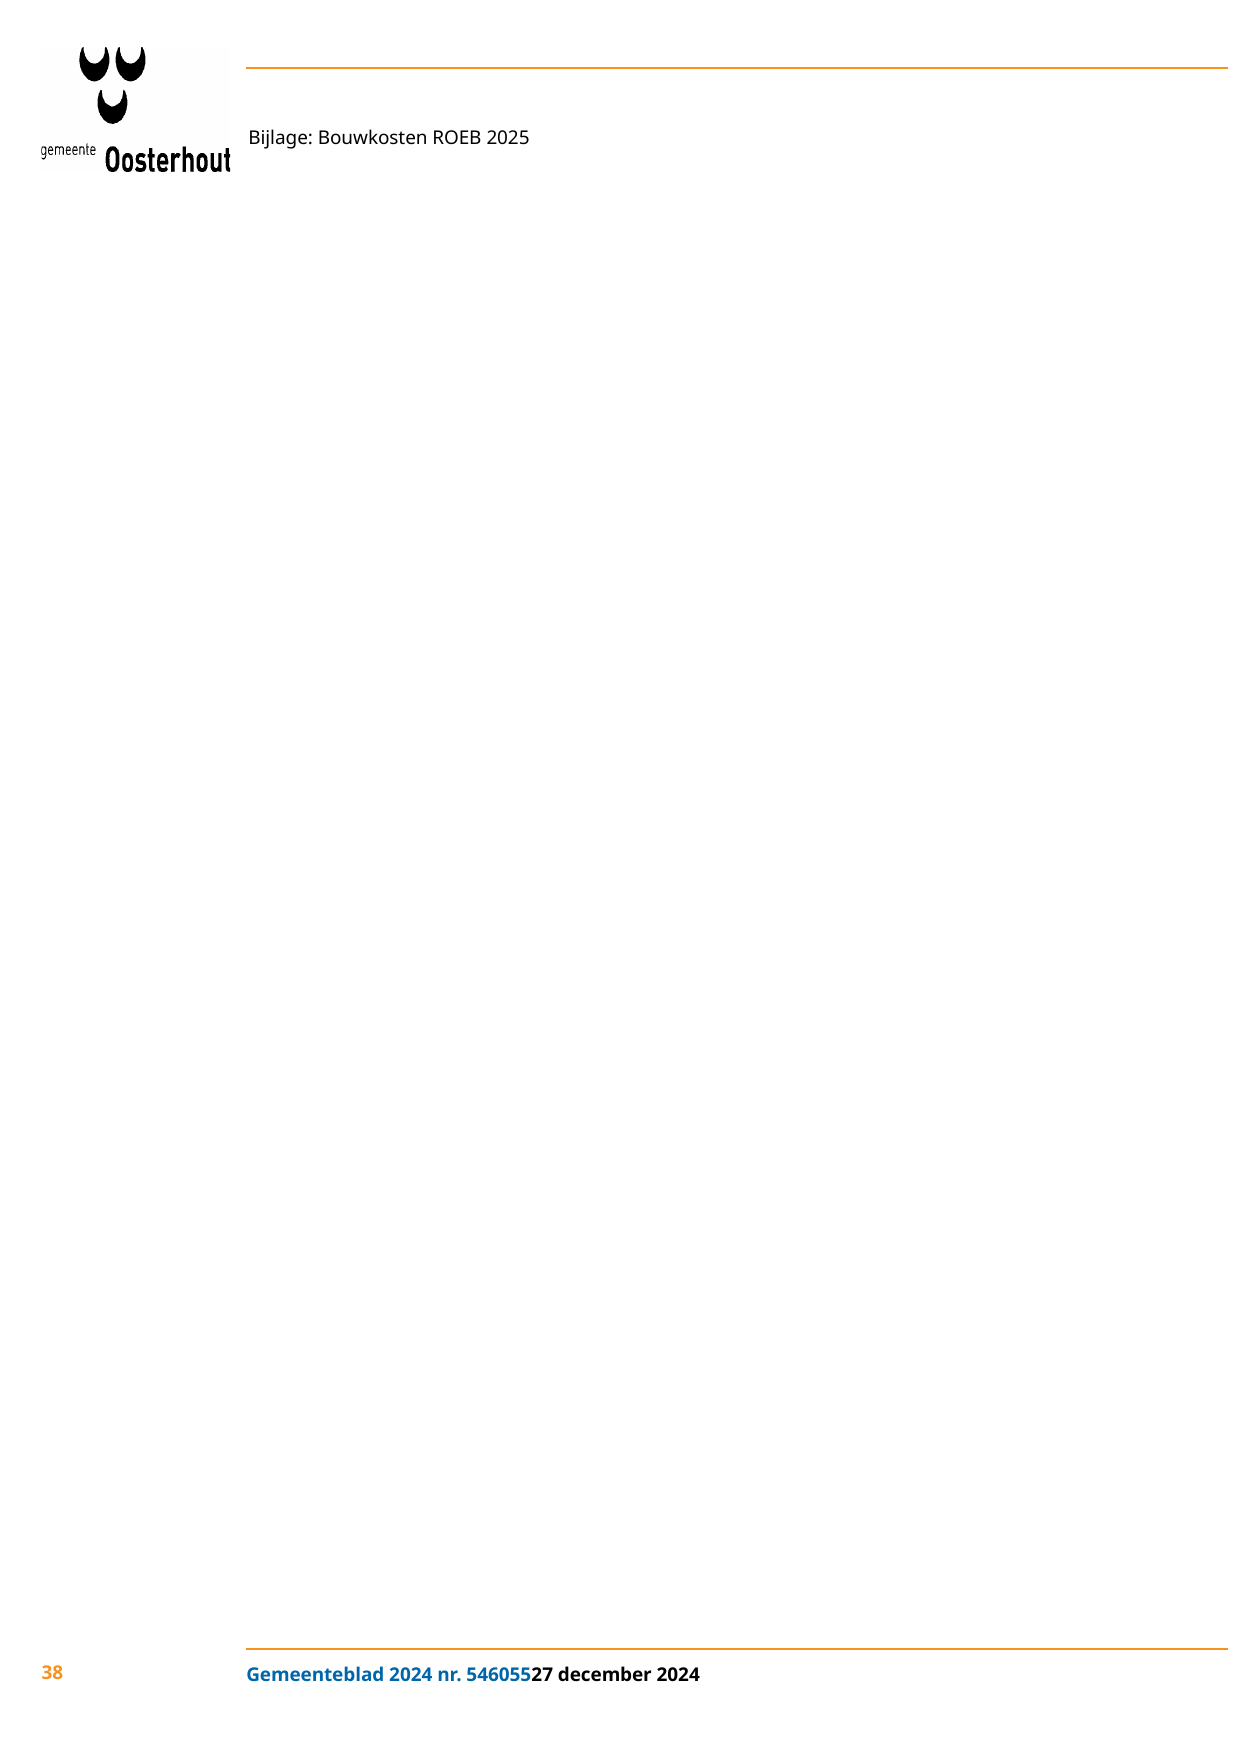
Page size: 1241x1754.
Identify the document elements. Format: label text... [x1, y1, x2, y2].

text Bijlage: Bouwkosten ROEB 2025 [248, 124, 1152, 150]
picture [41, 47, 231, 172]
